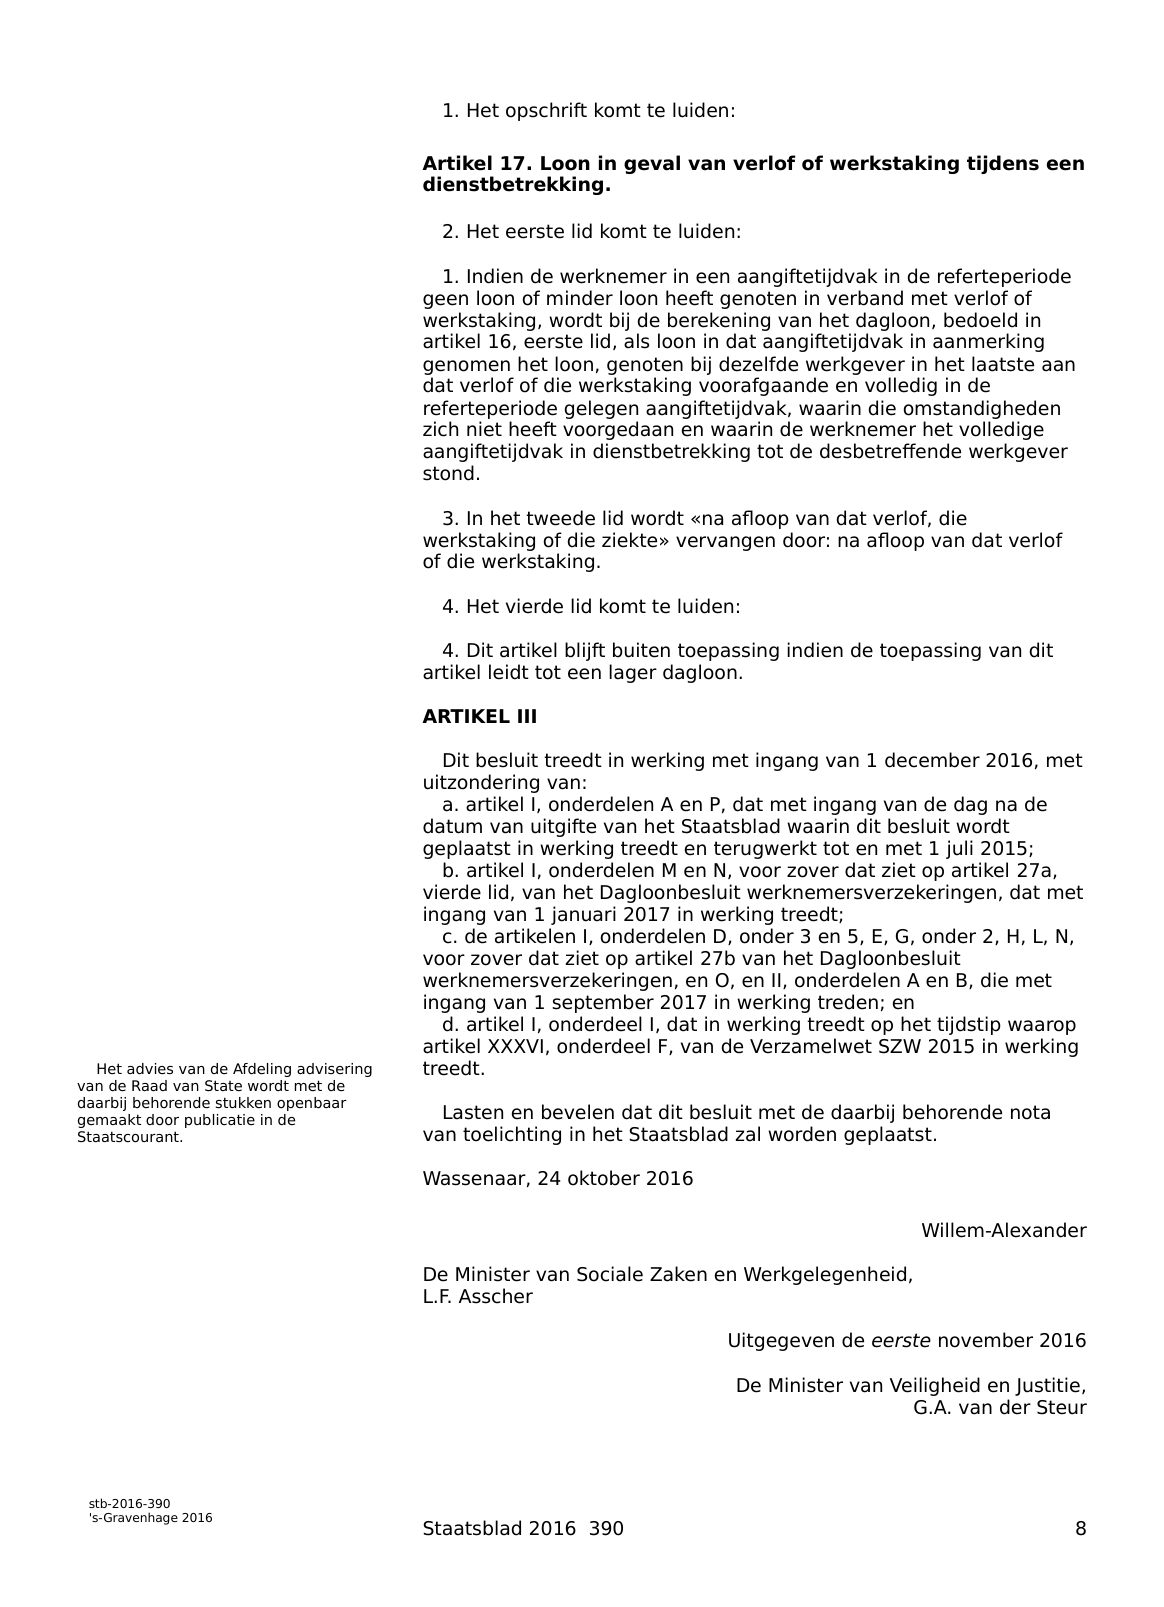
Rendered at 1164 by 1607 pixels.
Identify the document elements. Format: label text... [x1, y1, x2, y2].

text 4. Dit artikel blijft buiten toepassing indien de toepassing van dit artikel leidt tot een lager dagloon. [422, 640, 1087, 684]
text 's-Gravenhage 2016 [88, 1511, 323, 1525]
text stb-2016-390 [88, 1497, 323, 1511]
text Willem-Alexander [422, 1220, 1087, 1242]
text Lasten en bevelen dat dit besluit met de daarbij behorende nota van toelichting in het Staatsblad zal worden geplaatst. [422, 1102, 1087, 1146]
text 1. Het opschrift komt te luiden: [422, 100, 1087, 122]
text De Minister van Veiligheid en Justitie, G.A. van der Steur [422, 1374, 1087, 1418]
text Het advies van de Afdeling advisering van de Raad van State wordt met de daarbij behorende stukken openbaar gemaakt door publicatie in de Staatscourant. [77, 1061, 396, 1146]
text De Minister van Sociale Zaken en Werkgelegenheid, L.F. Asscher [422, 1264, 1087, 1308]
subtitle Artikel 17. Loon in geval van verlof of werkstaking tijdens een dienstbetrekking. [422, 152, 1087, 196]
text 4. Het vierde lid komt te luiden: [422, 596, 1087, 618]
text d. artikel I, onderdeel I, dat in werking treedt op het tijdstip waarop artikel XXXVI, onderdeel F, van de Verzamelwet SZW 2015 in werking treedt. [422, 1014, 1087, 1080]
text Uitgegeven de eerste november 2016 [422, 1330, 1087, 1352]
text b. artikel I, onderdelen M en N, voor zover dat ziet op artikel 27a, vierde lid, van het Dagloonbesluit werknemersverzekeringen, dat met ingang van 1 januari 2017 in werking treedt; [422, 860, 1087, 926]
text 1. Indien de werknemer in een aangiftetijdvak in de referteperiode geen loon of minder loon heeft genoten in verband met verlof of werkstaking, wordt bij de berekening van het dagloon, bedoeld in artikel 16, eerste lid, als loon in dat aangiftetijdvak in aanmerking genomen het loon, genoten bij dezelfde werkgever in het laatste aan dat verlof of die werkstaking voorafgaande en volledig in de referteperiode gelegen aangiftetijdvak, waarin die omstandigheden zich niet heeft voorgedaan en waarin de werknemer het volledige aangiftetijdvak in dienstbetrekking tot de desbetreffende werkgever stond. [422, 266, 1087, 485]
text c. de artikelen I, onderdelen D, onder 3 en 5, E, G, onder 2, H, L, N, voor zover dat ziet op artikel 27b van het Dagloonbesluit werknemersverzekeringen, en O, en II, onderdelen A en B, die met ingang van 1 september 2017 in werking treden; en [422, 926, 1087, 1014]
text 3. In het tweede lid wordt «na afloop van dat verlof, die werkstaking of die ziekte» vervangen door: na afloop van dat verlof of die werkstaking. [422, 507, 1087, 573]
text Dit besluit treedt in werking met ingang van 1 december 2016, met uitzondering van: [422, 750, 1087, 794]
subtitle ARTIKEL III [422, 706, 1087, 728]
text 2. Het eerste lid komt te luiden: [422, 221, 1087, 243]
text Wassenaar, 24 oktober 2016 [422, 1168, 1087, 1190]
text a. artikel I, onderdelen A en P, dat met ingang van de dag na de datum van uitgifte van het Staatsblad waarin dit besluit wordt geplaatst in werking treedt en terugwerkt tot en met 1 juli 2015; [422, 794, 1087, 860]
